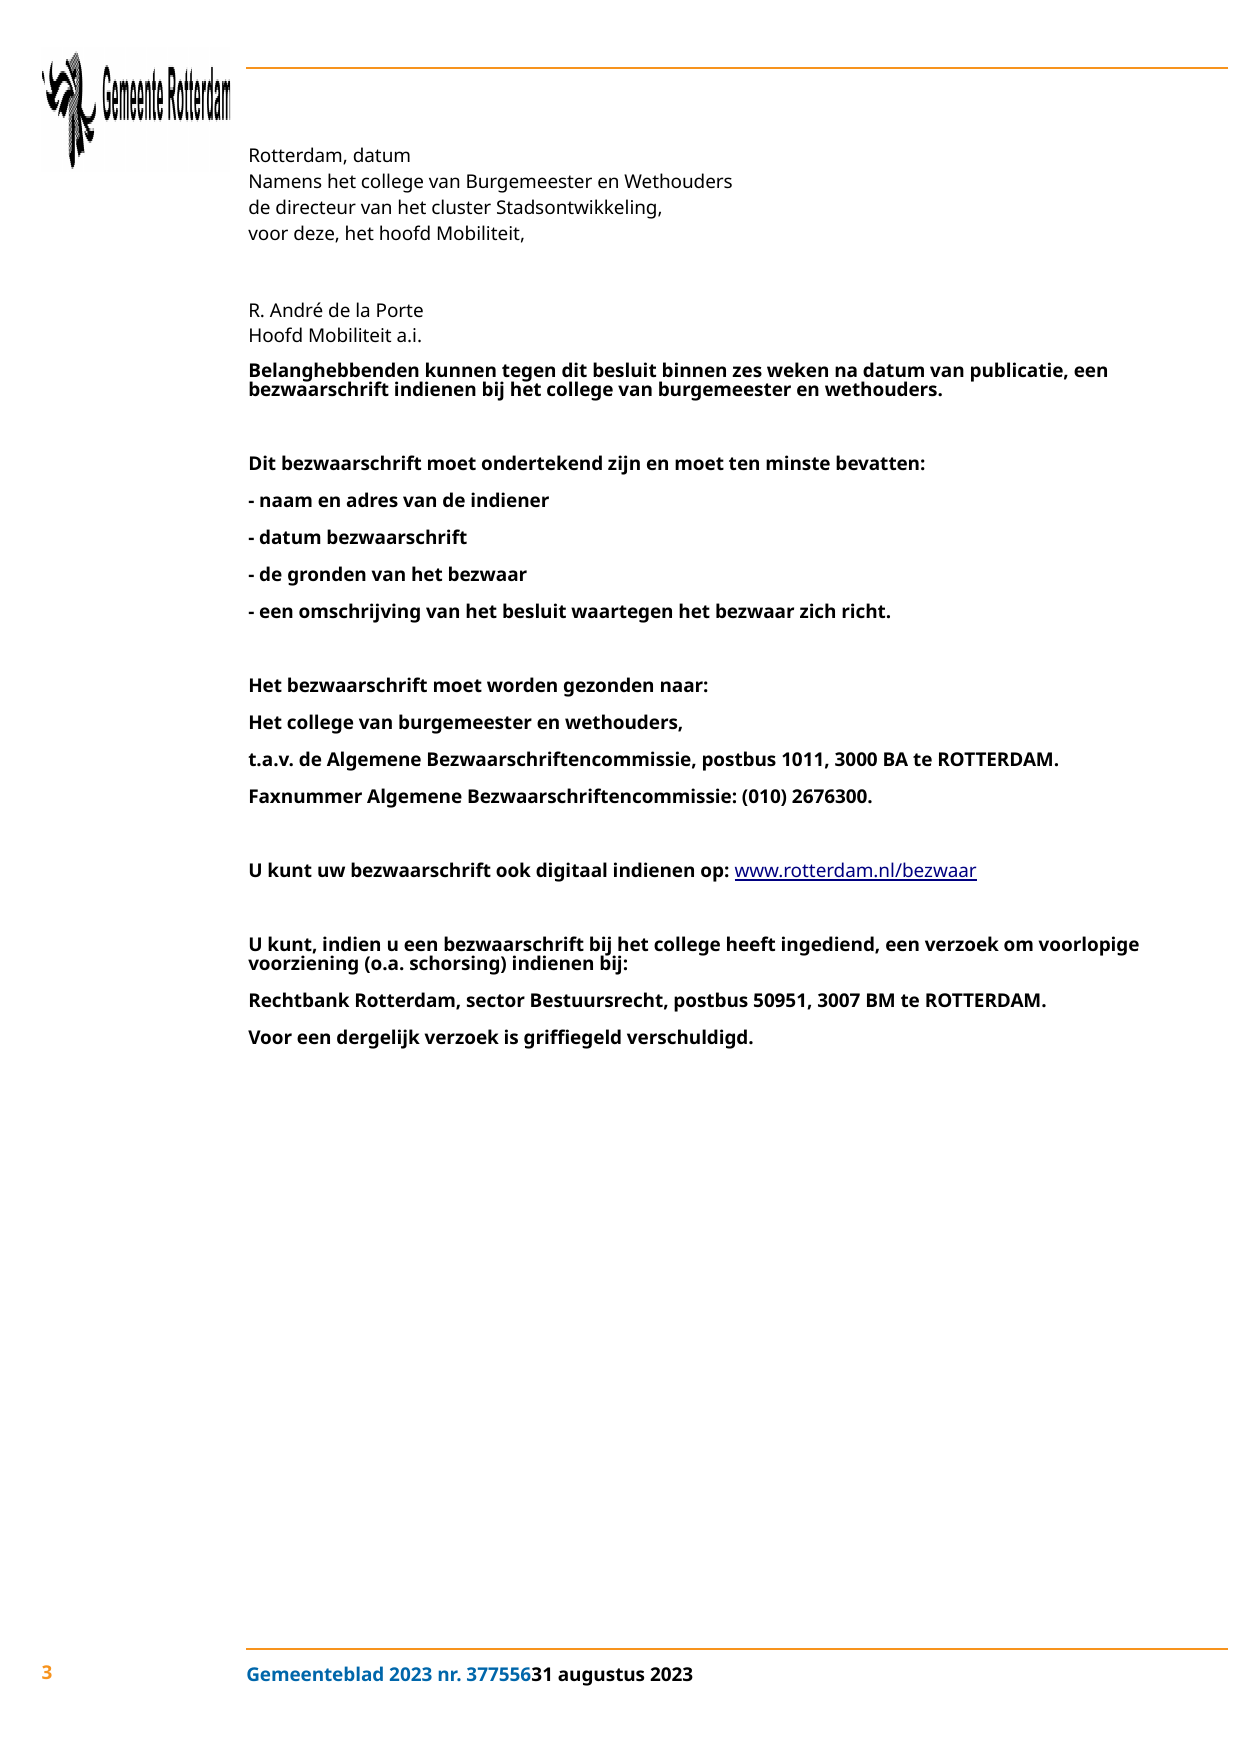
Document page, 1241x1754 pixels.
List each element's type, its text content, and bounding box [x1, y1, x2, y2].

text Belanghebbenden kunnen tegen dit besluit binnen zes weken na datum van publicatie, een bezwaarschrift indienen bij het college van burgemeester en wethouders. [248, 362, 1152, 401]
text U kunt, indien u een bezwaarschrift bij het college heeft ingediend, een verzoek om voorlopige voorziening (o.a. schorsing) indienen bij: [248, 936, 1152, 974]
text - de gronden van het bezwaar [248, 566, 1152, 586]
text Namens het college van Burgemeester en Wethouders [248, 168, 1152, 194]
text - datum bezwaarschrift [248, 529, 1152, 548]
text Dit bezwaarschrift moet ondertekend zijn en moet ten minste bevatten: [248, 455, 1152, 474]
picture [41, 47, 231, 172]
text Het college van burgemeester en wethouders, [248, 714, 1152, 733]
text Hoofd Mobiliteit a.i. [248, 323, 1152, 348]
text Rotterdam, datum [248, 143, 1152, 168]
text Rechtbank Rotterdam, sector Bestuursrecht, postbus 50951, 3007 BM te ROTTERDAM. [248, 992, 1152, 1012]
text - naam en adres van de indiener [248, 492, 1152, 512]
text Voor een dergelijk verzoek is griffiegeld verschuldigd. [248, 1029, 1152, 1048]
text - een omschrijving van het besluit waartegen het bezwaar zich richt. [248, 603, 1152, 622]
text U kunt uw bezwaarschrift ook digitaal indienen op: www.rotterdam.nl/bezwaar [248, 862, 1152, 881]
text voor deze, het hoofd Mobiliteit, [248, 220, 1152, 246]
text t.a.v. de Algemene Bezwaarschriftencommissie, postbus 1011, 3000 BA te ROTTERDAM. [248, 751, 1152, 770]
text R. André de la Porte [248, 297, 1152, 323]
text de directeur van het cluster Stadsontwikkeling, [248, 194, 1152, 220]
text Het bezwaarschrift moet worden gezonden naar: [248, 677, 1152, 696]
text Faxnummer Algemene Bezwaarschriftencommissie: (010) 2676300. [248, 788, 1152, 807]
